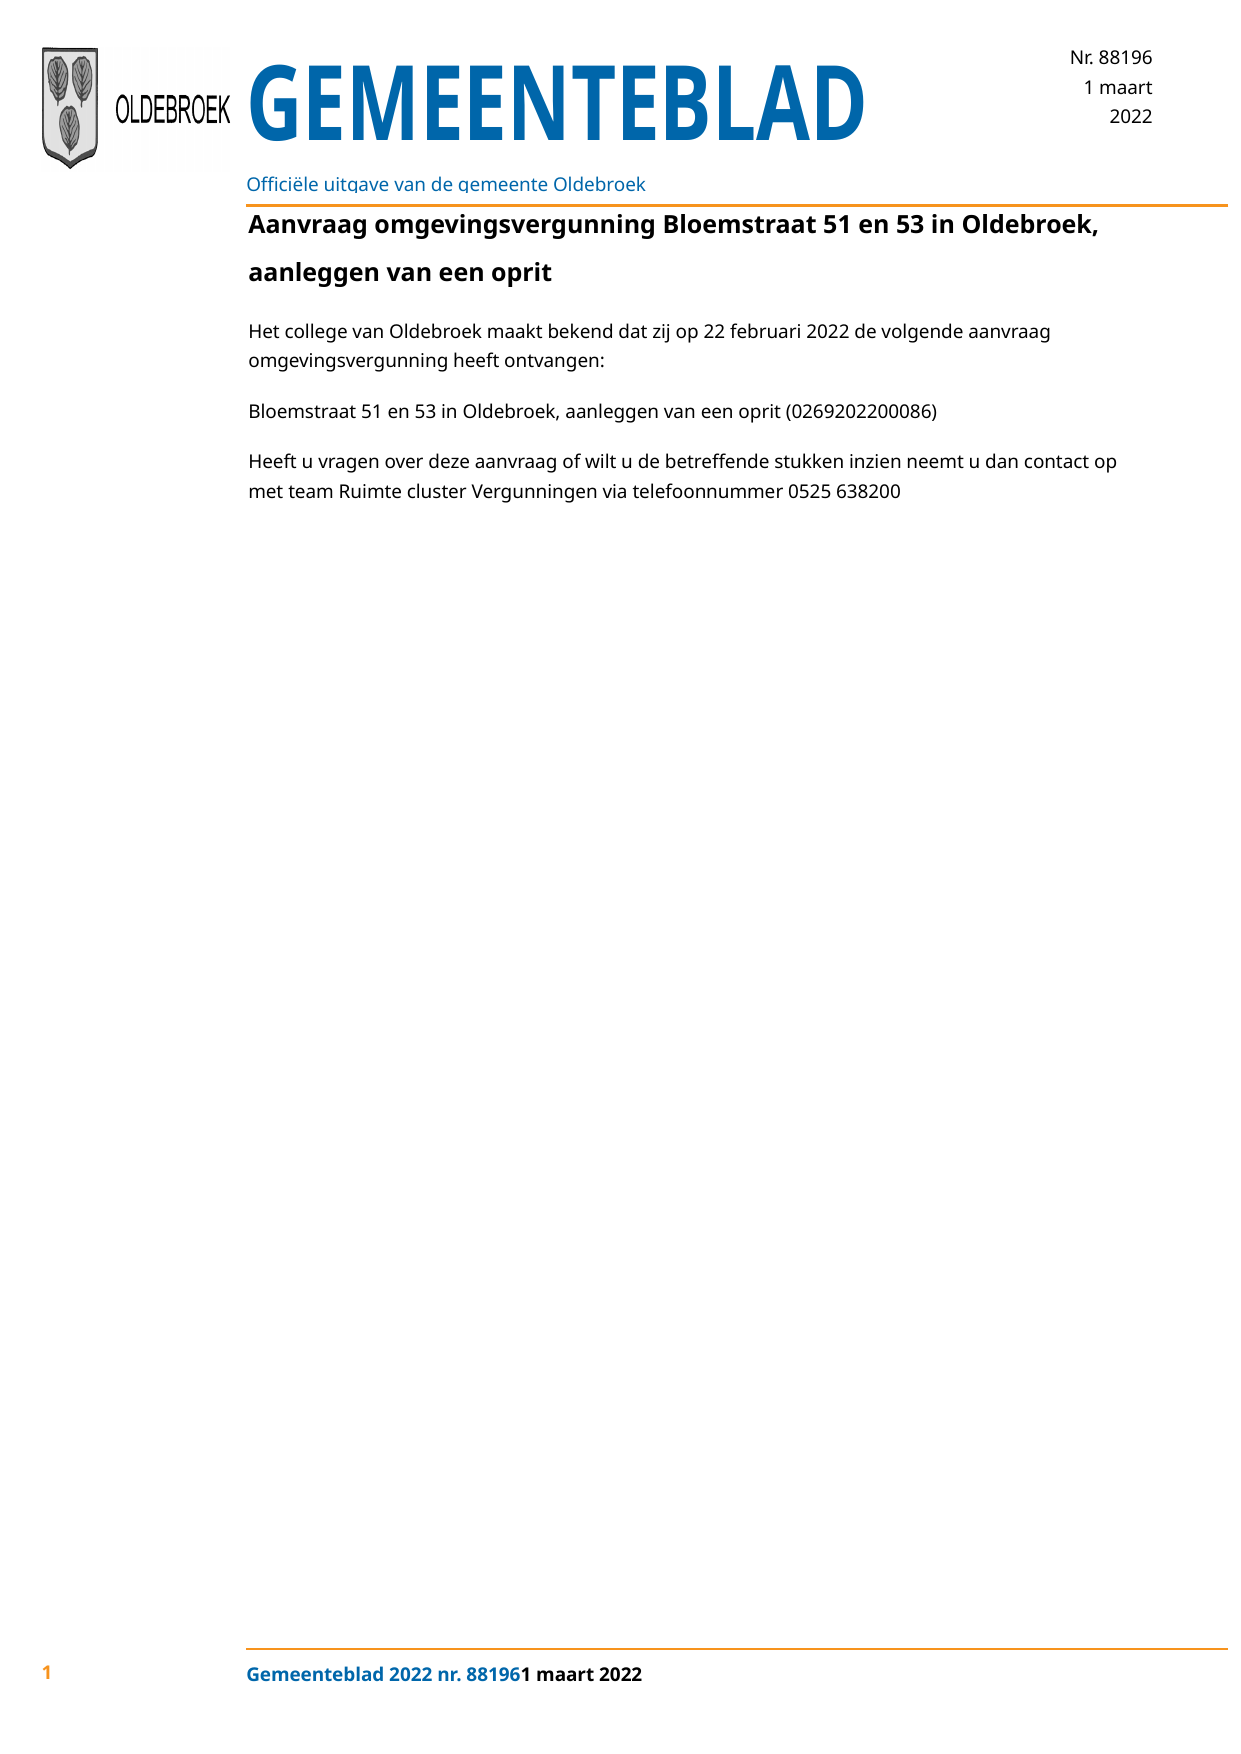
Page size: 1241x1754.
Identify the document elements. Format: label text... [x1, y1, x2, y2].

picture [41, 47, 231, 172]
text Het college van Oldebroek maakt bekend dat zij op 22 februari 2022 de volgende aanvraag omgevingsvergunning heeft ontvangen: [248, 318, 1152, 373]
text Aanvraag omgevingsvergunning Bloemstraat 51 en 53 in Oldebroek, aanleggen van een oprit [248, 207, 1152, 288]
text Heeft u vragen over deze aanvraag of wilt u de betreffende stukken inzien neemt u dan contact op met team Ruimte cluster Vergunningen via telefoonnummer 0525 638200 [248, 448, 1152, 504]
text Bloemstraat 51 en 53 in Oldebroek, aanleggen van een oprit (0269202200086) [248, 398, 1152, 424]
